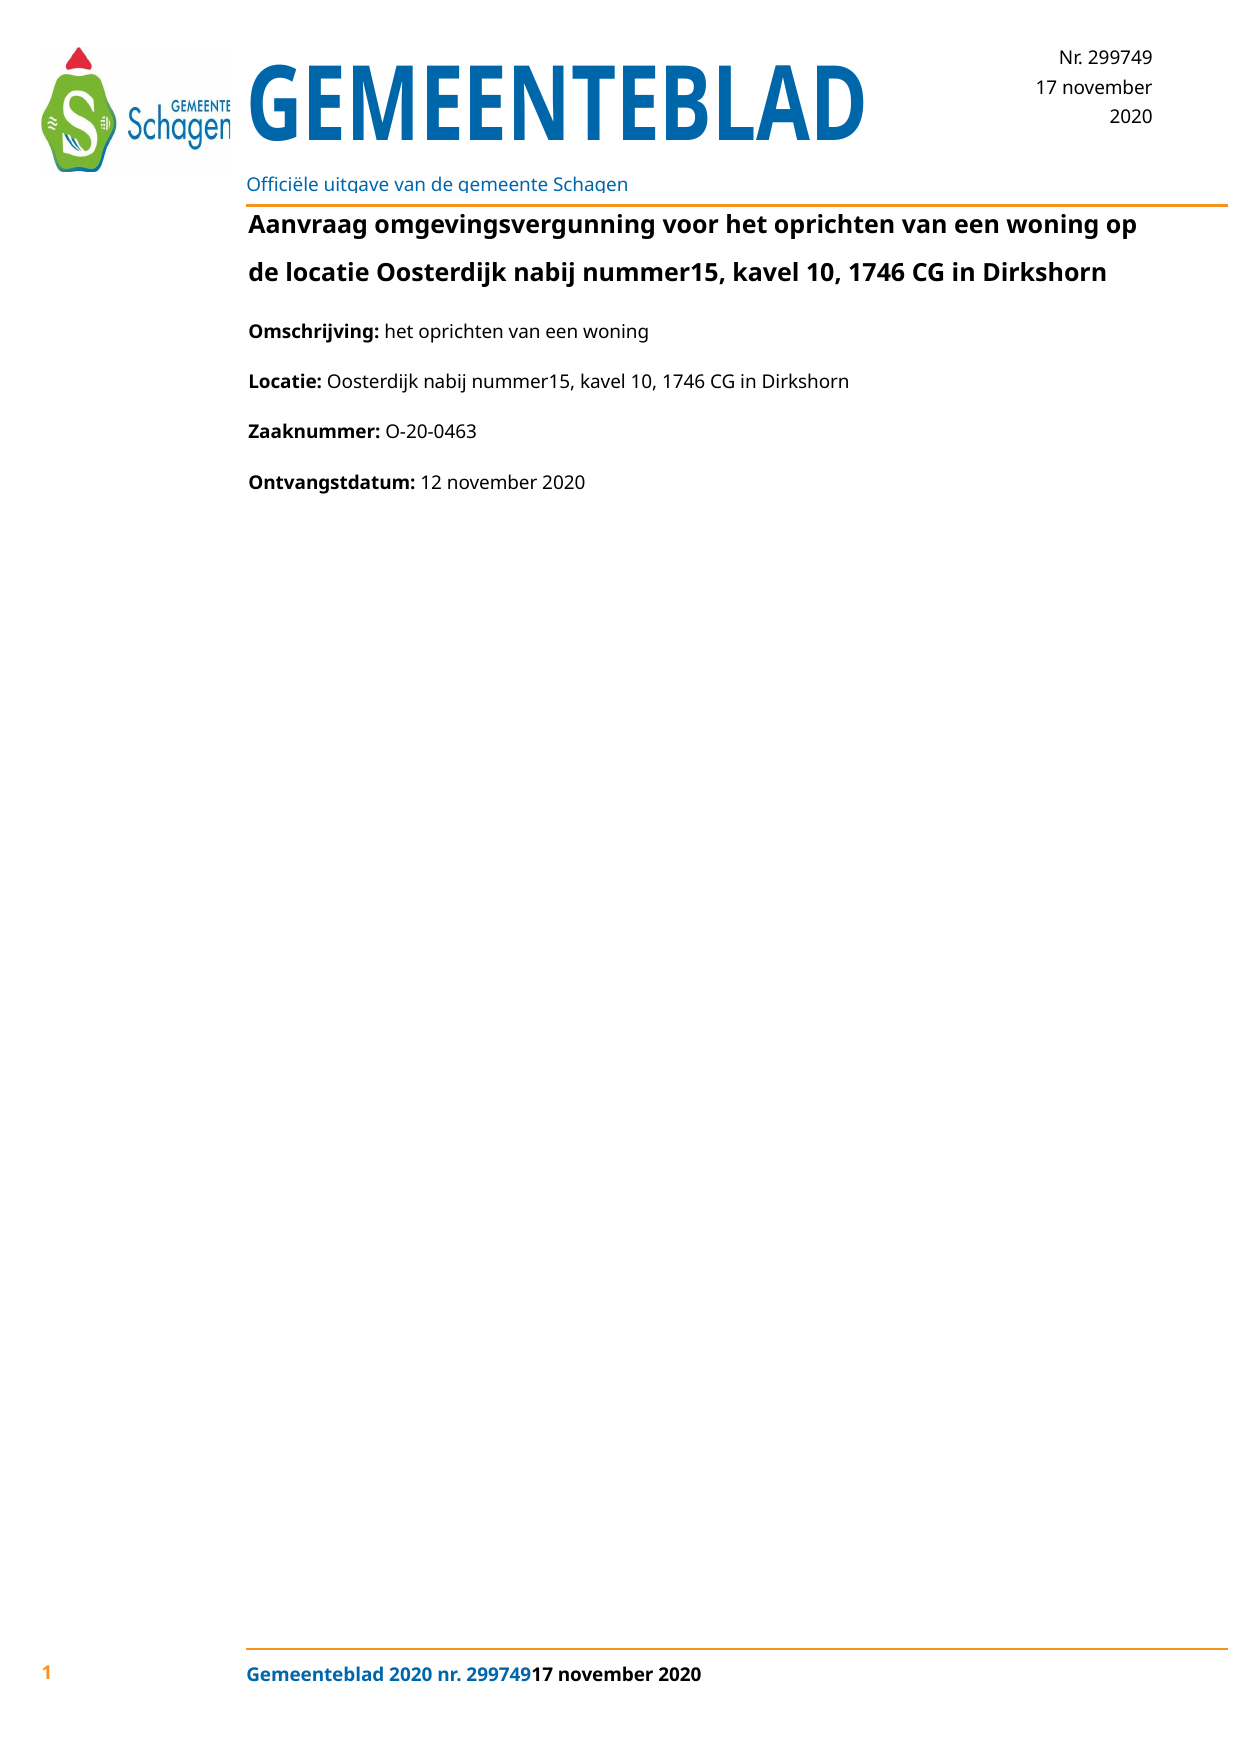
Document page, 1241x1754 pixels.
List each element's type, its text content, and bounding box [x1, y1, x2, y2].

picture [41, 47, 231, 172]
text Locatie: Oosterdijk nabij nummer15, kavel 10, 1746 CG in Dirkshorn [248, 368, 1152, 394]
text Ontvangstdatum: 12 november 2020 [248, 469, 1152, 495]
text Aanvraag omgevingsvergunning voor het oprichten van een woning op de locatie Oosterdijk nabij nummer15, kavel 10, 1746 CG in Dirkshorn [248, 207, 1152, 288]
text Zaaknummer: O-20-0463 [248, 419, 1152, 444]
text Omschrijving: het oprichten van een woning [248, 318, 1152, 344]
